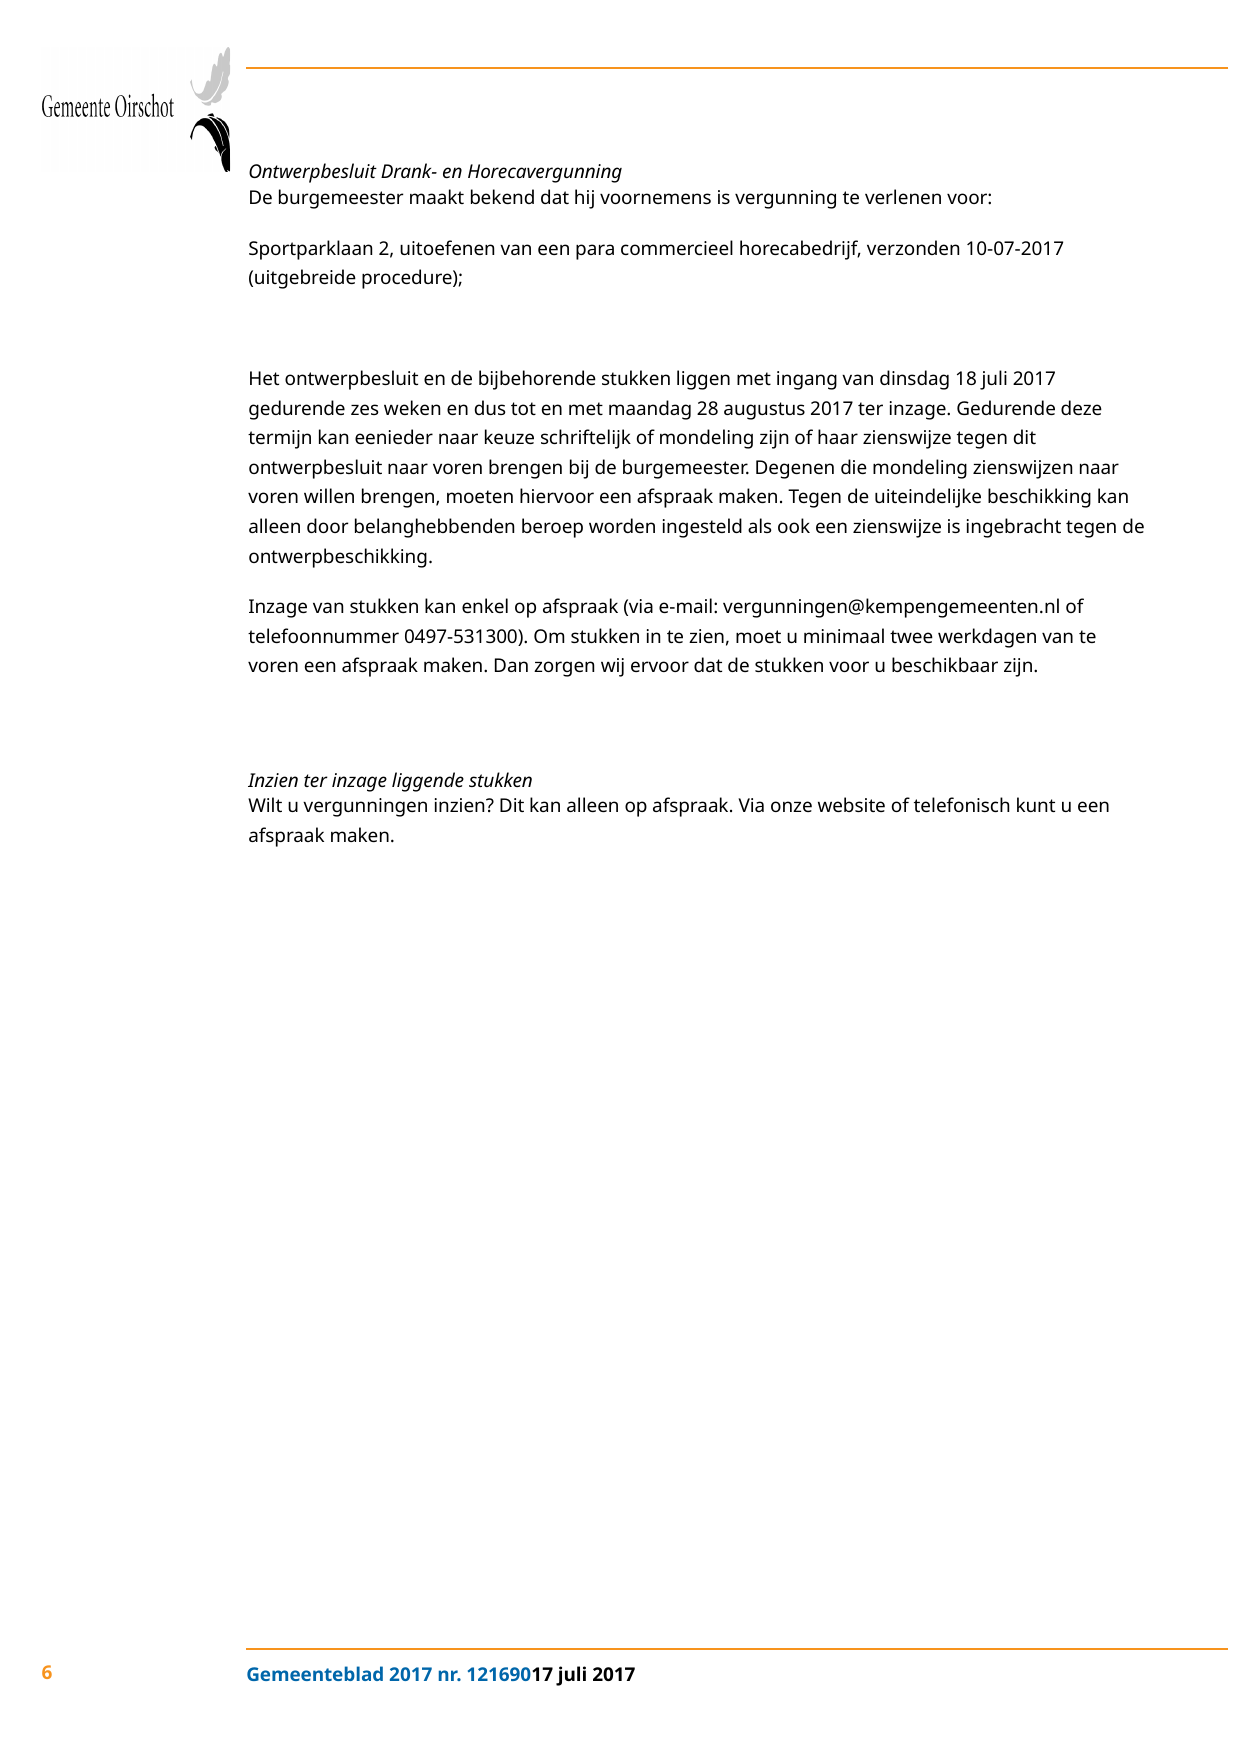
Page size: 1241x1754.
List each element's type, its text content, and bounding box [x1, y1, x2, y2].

picture [41, 47, 231, 172]
text Ontwerpbesluit Drank- en Horecavergunning [248, 159, 1152, 184]
text Inzien ter inzage liggende stukken [248, 767, 1152, 792]
text Sportparklaan 2, uitoefenen van een para commercieel horecabedrijf, verzonden 10-07-2017 (uitgebreide procedure); [248, 235, 1152, 290]
text Inzage van stukken kan enkel op afspraak (via e-mail: vergunningen@kempengemeenten.nl of telefoonnummer 0497-531300). Om stukken in te zien, moet u minimaal twee werkdagen van te voren een afspraak maken. Dan zorgen wij ervoor dat de stukken voor u beschikbaar zijn. [248, 593, 1152, 678]
text De burgemeester maakt bekend dat hij voornemens is vergunning te verlenen voor: [248, 184, 1152, 210]
text Wilt u vergunningen inzien? Dit kan alleen op afspraak. Via onze website of telefonisch kunt u een afspraak maken. [248, 792, 1152, 848]
text Het ontwerpbesluit en de bijbehorende stukken liggen met ingang van dinsdag 18 juli 2017 gedurende zes weken en dus tot en met maandag 28 augustus 2017 ter inzage. Gedurende deze termijn kan eenieder naar keuze schriftelijk of mondeling zijn of haar zienswijze tegen dit ontwerpbesluit naar voren brengen bij de burgemeester. Degenen die mondeling zienswijzen naar voren willen brengen, moeten hiervoor een afspraak maken. Tegen de uiteindelijke beschikking kan alleen door belanghebbenden beroep worden ingesteld als ook een zienswijze is ingebracht tegen de ontwerpbeschikking. [248, 365, 1152, 568]
